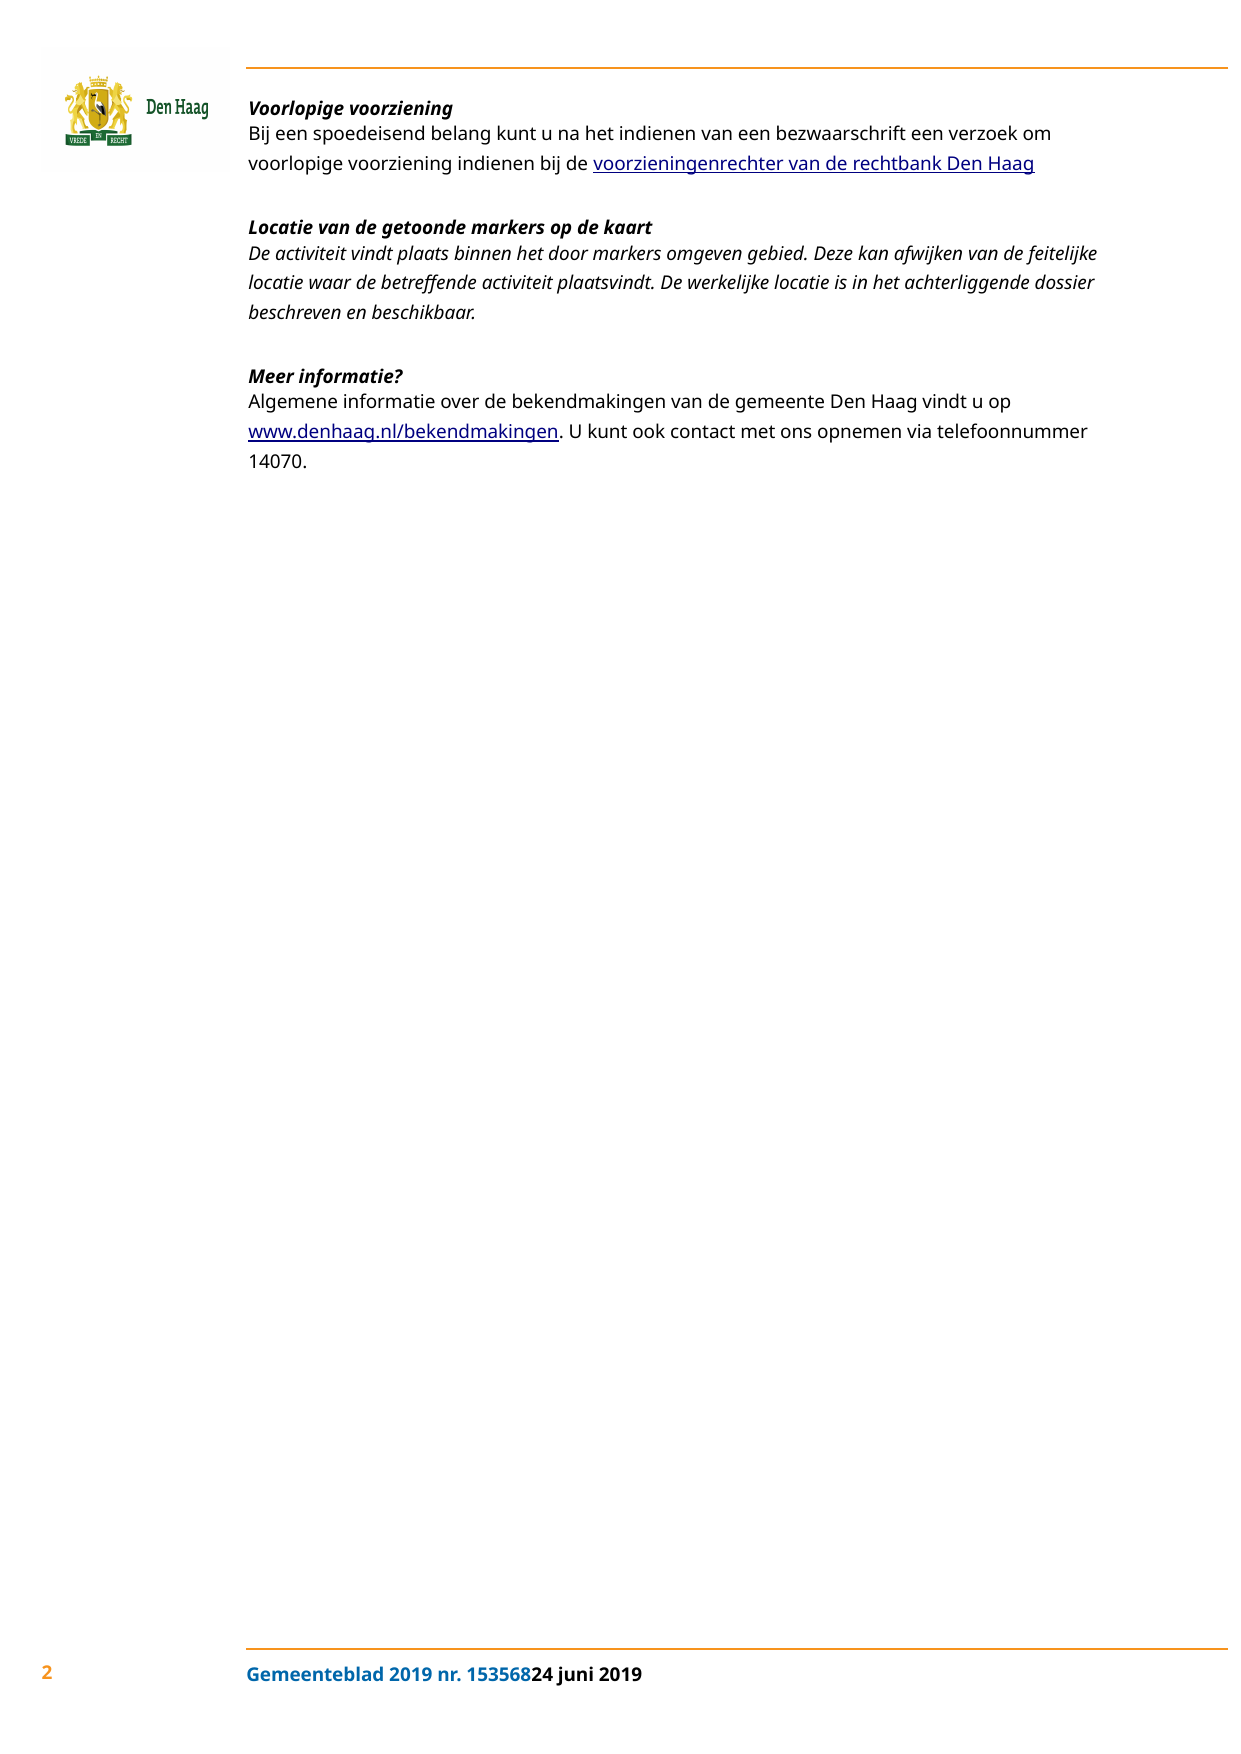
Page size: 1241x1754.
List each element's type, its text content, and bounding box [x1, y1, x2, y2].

picture [41, 47, 231, 172]
text Algemene informatie over de bekendmakingen van de gemeente Den Haag vindt u op www.denhaag.nl/bekendmakingen. U kunt ook contact met ons opnemen via telefoonnummer 14070. [248, 389, 1152, 473]
text Voorlopige voorziening [248, 95, 1152, 121]
text Bij een spoedeisend belang kunt u na het indienen van een bezwaarschrift een verzoek om voorlopige voorziening indienen bij de voorzieningenrechter van de rechtbank Den Haag [248, 121, 1152, 176]
text Meer informatie? [248, 363, 1152, 389]
text De activiteit vindt plaats binnen het door markers omgeven gebied. Deze kan afwijken van de feitelijke locatie waar de betreffende activiteit plaatsvindt. De werkelijke locatie is in het achterliggende dossier beschreven en beschikbaar. [248, 240, 1152, 325]
text Locatie van de getoonde markers op de kaart [248, 214, 1152, 240]
